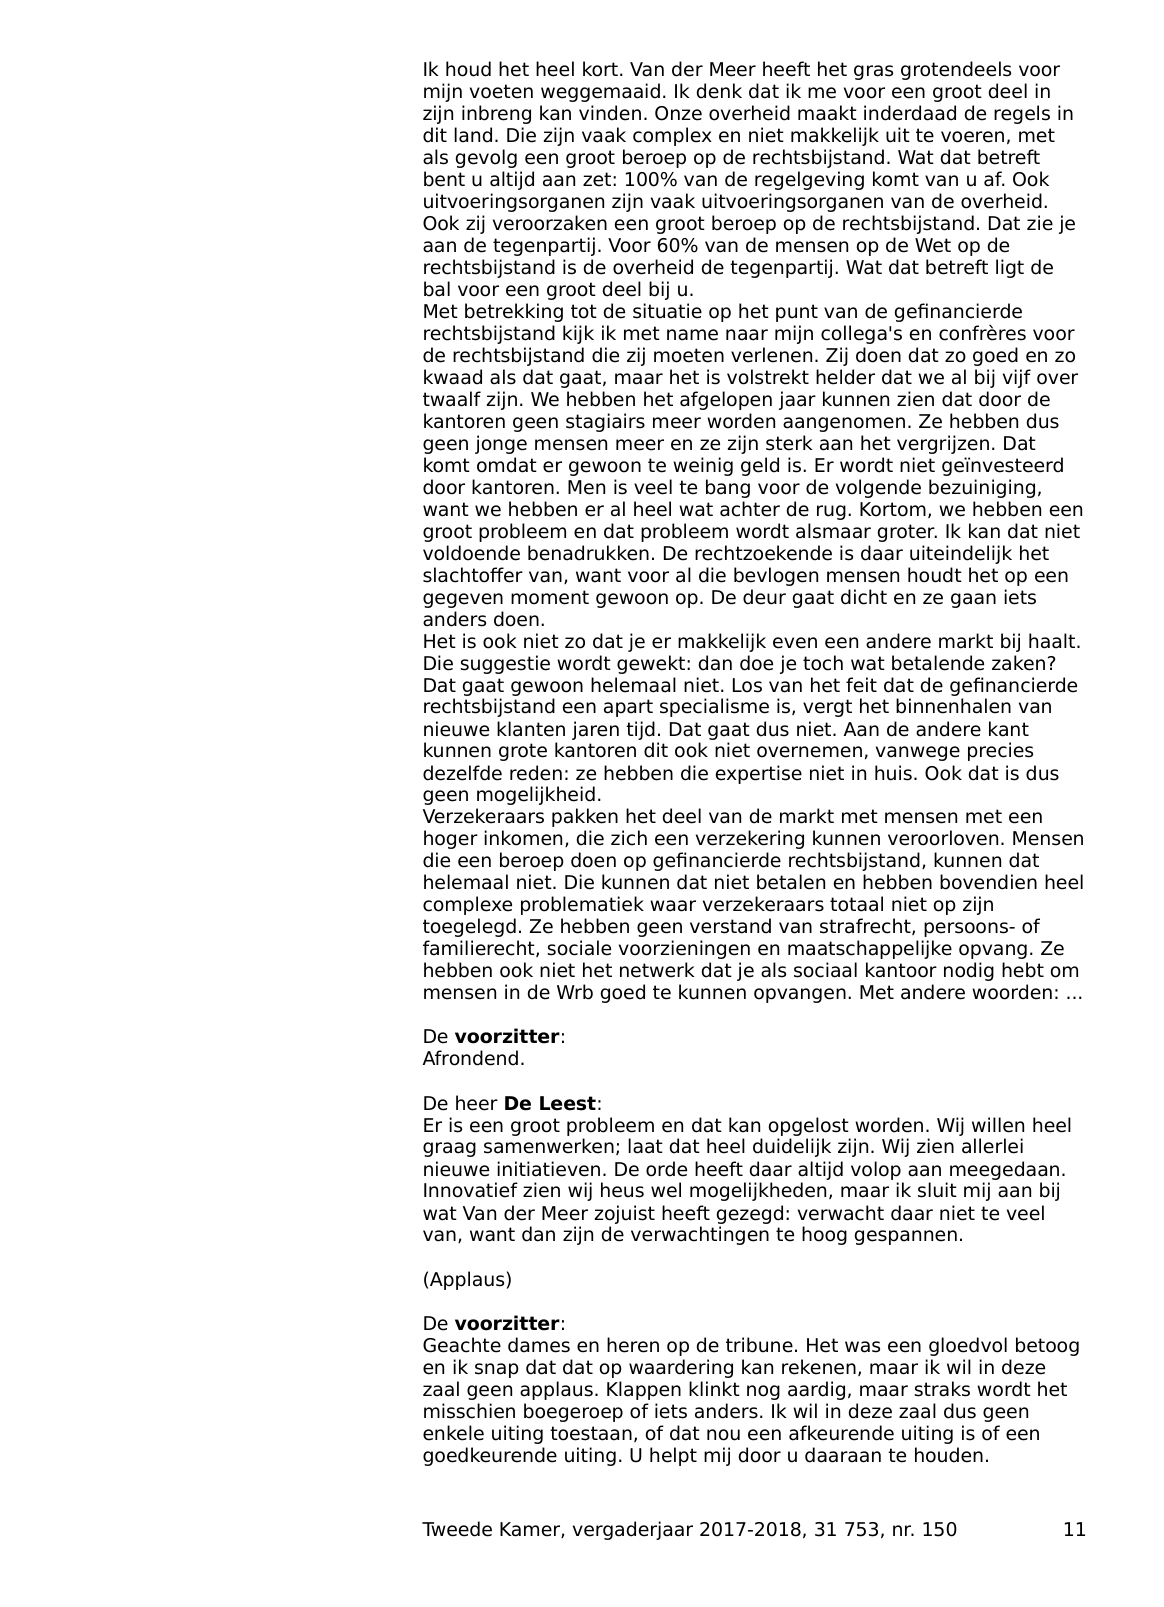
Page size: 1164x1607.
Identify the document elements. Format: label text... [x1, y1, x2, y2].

text Geachte dames en heren op de tribune. Het was een gloedvol betoog en ik snap dat dat op waardering kan rekenen, maar ik wil in deze zaal geen applaus. Klappen klinkt nog aardig, maar straks wordt het misschien boegeroep of iets anders. Ik wil in deze zaal dus geen enkele uiting toestaan, of dat nou een afkeurende uiting is of een goedkeurende uiting. U helpt mij door u daaraan te houden. [422, 1335, 1087, 1467]
text De voorzitter: [422, 1313, 1087, 1335]
text De heer De Leest: [422, 1092, 1087, 1114]
text (Applaus) [422, 1268, 1087, 1291]
text Er is een groot probleem en dat kan opgelost worden. Wij willen heel graag samenwerken; laat dat heel duidelijk zijn. Wij zien allerlei nieuwe initiatieven. De orde heeft daar altijd volop aan meegedaan. Innovatief zien wij heus wel mogelijkheden, maar ik sluit mij aan bij wat Van der Meer zojuist heeft gezegd: verwacht daar niet te veel van, want dan zijn de verwachtingen te hoog gespannen. [422, 1114, 1087, 1246]
text Ik houd het heel kort. Van der Meer heeft het gras grotendeels voor mijn voeten weggemaaid. Ik denk dat ik me voor een groot deel in zijn inbreng kan vinden. Onze overheid maakt inderdaad de regels in dit land. Die zijn vaak complex en niet makkelijk uit te voeren, met als gevolg een groot beroep op de rechtsbijstand. Wat dat betreft bent u altijd aan zet: 100% van de regelgeving komt van u af. Ook uitvoeringsorganen zijn vaak uitvoeringsorganen van de overheid. Ook zij veroorzaken een groot beroep op de rechtsbijstand. Dat zie je aan de tegenpartij. Voor 60% van de mensen op de Wet op de rechtsbijstand is de overheid de tegenpartij. Wat dat betreft ligt de bal voor een groot deel bij u. [422, 59, 1087, 301]
text De voorzitter: [422, 1026, 1087, 1048]
text Afrondend. [422, 1048, 1087, 1070]
text Met betrekking tot de situatie op het punt van de gefinancierde rechtsbijstand kijk ik met name naar mijn collega's en confrères voor de rechtsbijstand die zij moeten verlenen. Zij doen dat zo goed en zo kwaad als dat gaat, maar het is volstrekt helder dat we al bij vijf over twaalf zijn. We hebben het afgelopen jaar kunnen zien dat door de kantoren geen stagiairs meer worden aangenomen. Ze hebben dus geen jonge mensen meer en ze zijn sterk aan het vergrijzen. Dat komt omdat er gewoon te weinig geld is. Er wordt niet geïnvesteerd door kantoren. Men is veel te bang voor de volgende bezuiniging, want we hebben er al heel wat achter de rug. Kortom, we hebben een groot probleem en dat probleem wordt alsmaar groter. Ik kan dat niet voldoende benadrukken. De rechtzoekende is daar uiteindelijk het slachtoffer van, want voor al die bevlogen mensen houdt het op een gegeven moment gewoon op. De deur gaat dicht en ze gaan iets anders doen. [422, 301, 1087, 631]
text Verzekeraars pakken het deel van de markt met mensen met een hoger inkomen, die zich een verzekering kunnen veroorloven. Mensen die een beroep doen op gefinancierde rechtsbijstand, kunnen dat helemaal niet. Die kunnen dat niet betalen en hebben bovendien heel complexe problematiek waar verzekeraars totaal niet op zijn toegelegd. Ze hebben geen verstand van strafrecht, persoons- of familierecht, sociale voorzieningen en maatschappelijke opvang. Ze hebben ook niet het netwerk dat je als sociaal kantoor nodig hebt om mensen in de Wrb goed te kunnen opvangen. Met andere woorden: ... [422, 806, 1087, 1004]
text Het is ook niet zo dat je er makkelijk even een andere markt bij haalt. Die suggestie wordt gewekt: dan doe je toch wat betalende zaken? Dat gaat gewoon helemaal niet. Los van het feit dat de gefinancierde rechtsbijstand een apart specialisme is, vergt het binnenhalen van nieuwe klanten jaren tijd. Dat gaat dus niet. Aan de andere kant kunnen grote kantoren dit ook niet overnemen, vanwege precies dezelfde reden: ze hebben die expertise niet in huis. Ook dat is dus geen mogelijkheid. [422, 631, 1087, 806]
